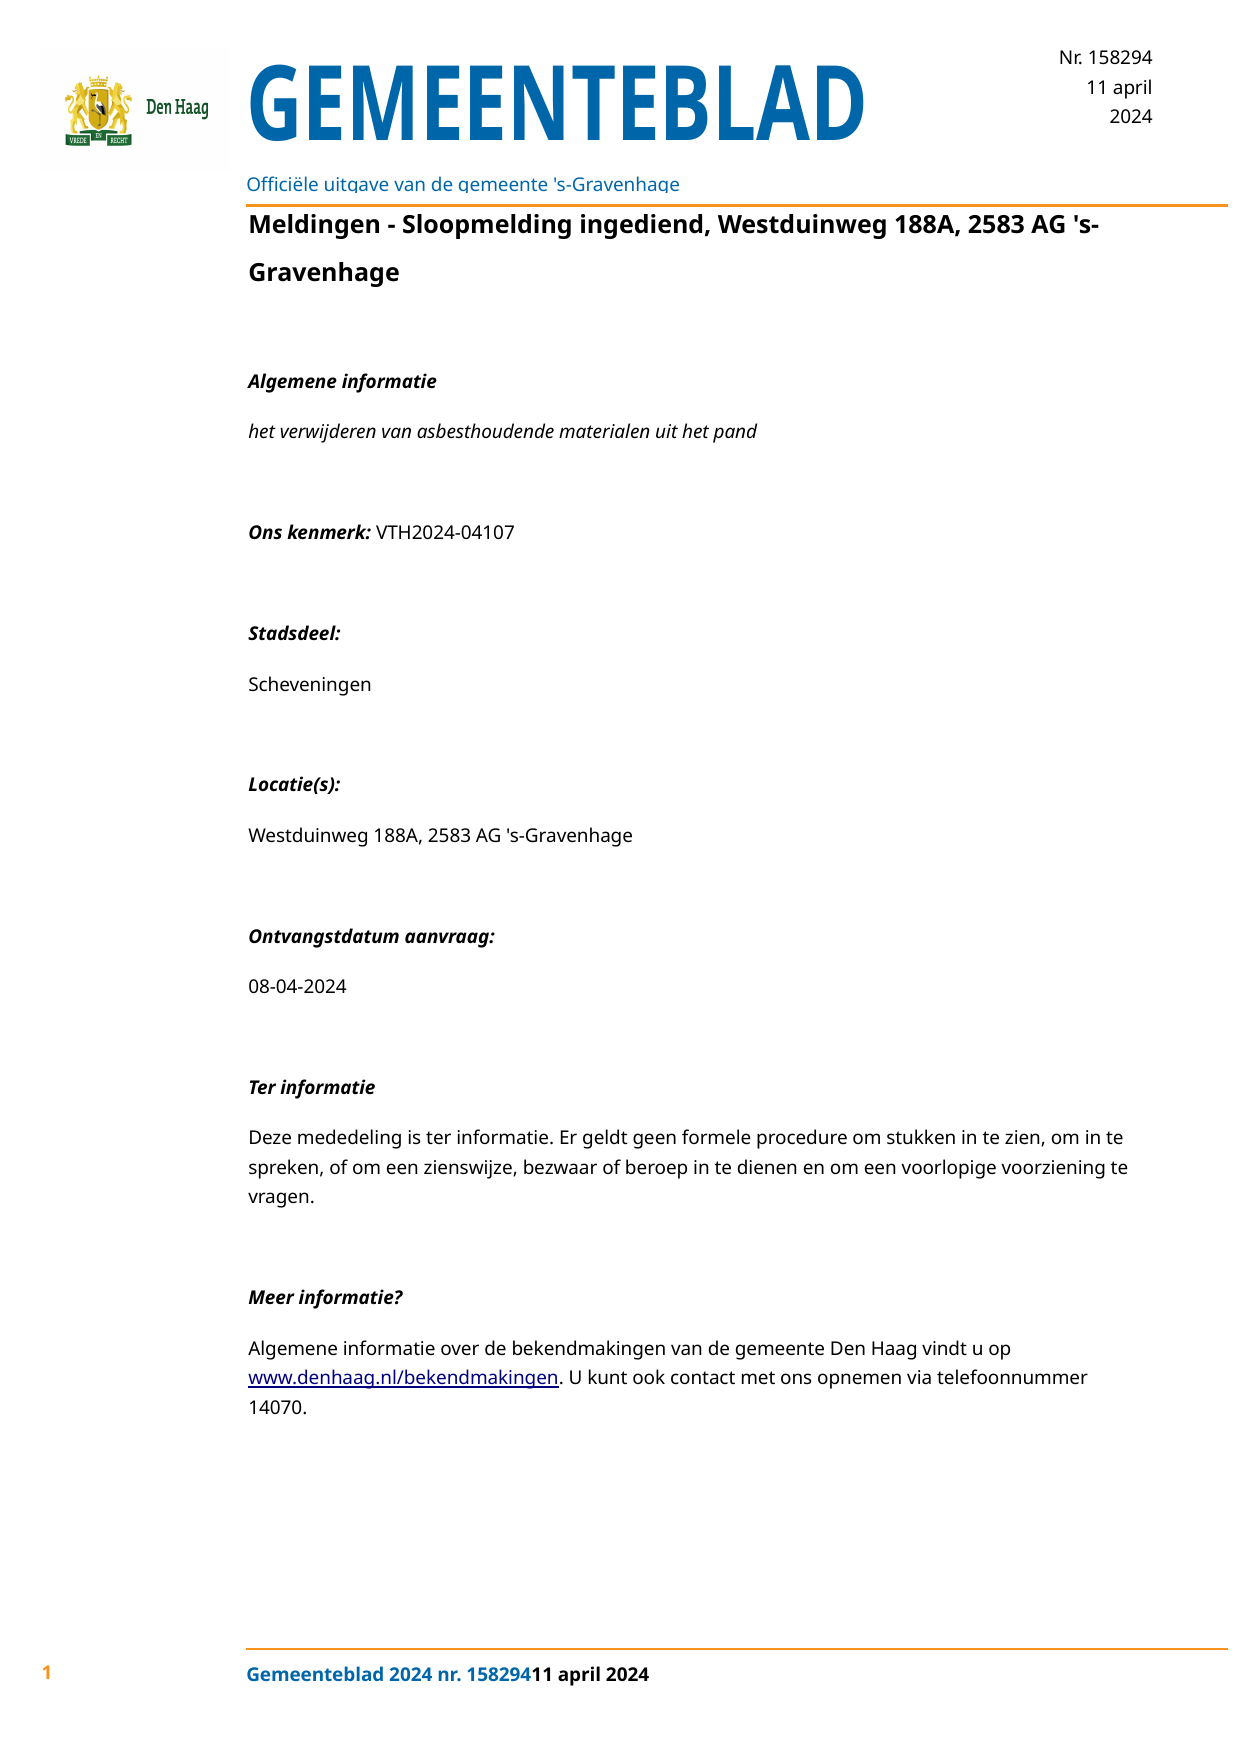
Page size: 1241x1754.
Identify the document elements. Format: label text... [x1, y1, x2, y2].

text Meer informatie? [248, 1284, 1152, 1310]
text Stadsdeel: [248, 620, 1152, 646]
text Meldingen - Sloopmelding ingediend, Westduinweg 188A, 2583 AG 's-Gravenhage [248, 207, 1152, 288]
text Westduinweg 188A, 2583 AG 's-Gravenhage [248, 822, 1152, 848]
text 08-04-2024 [248, 973, 1152, 999]
text het verwijderen van asbesthoudende materialen uit het pand [248, 419, 1152, 444]
text Scheveningen [248, 671, 1152, 697]
text Locatie(s): [248, 772, 1152, 797]
text Deze mededeling is ter informatie. Er geldt geen formele procedure om stukken in te zien, om in te spreken, of om een zienswijze, bezwaar of beroep in te dienen en om een voorlopige voorziening te vragen. [248, 1124, 1152, 1209]
text Algemene informatie [248, 368, 1152, 394]
text Algemene informatie over de bekendmakingen van de gemeente Den Haag vindt u op www.denhaag.nl/bekendmakingen. U kunt ook contact met ons opnemen via telefoonnummer 14070. [248, 1335, 1152, 1420]
text Ontvangstdatum aanvraag: [248, 923, 1152, 949]
text Ons kenmerk: VTH2024-04107 [248, 519, 1152, 545]
picture [41, 47, 231, 172]
text Ter informatie [248, 1074, 1152, 1100]
